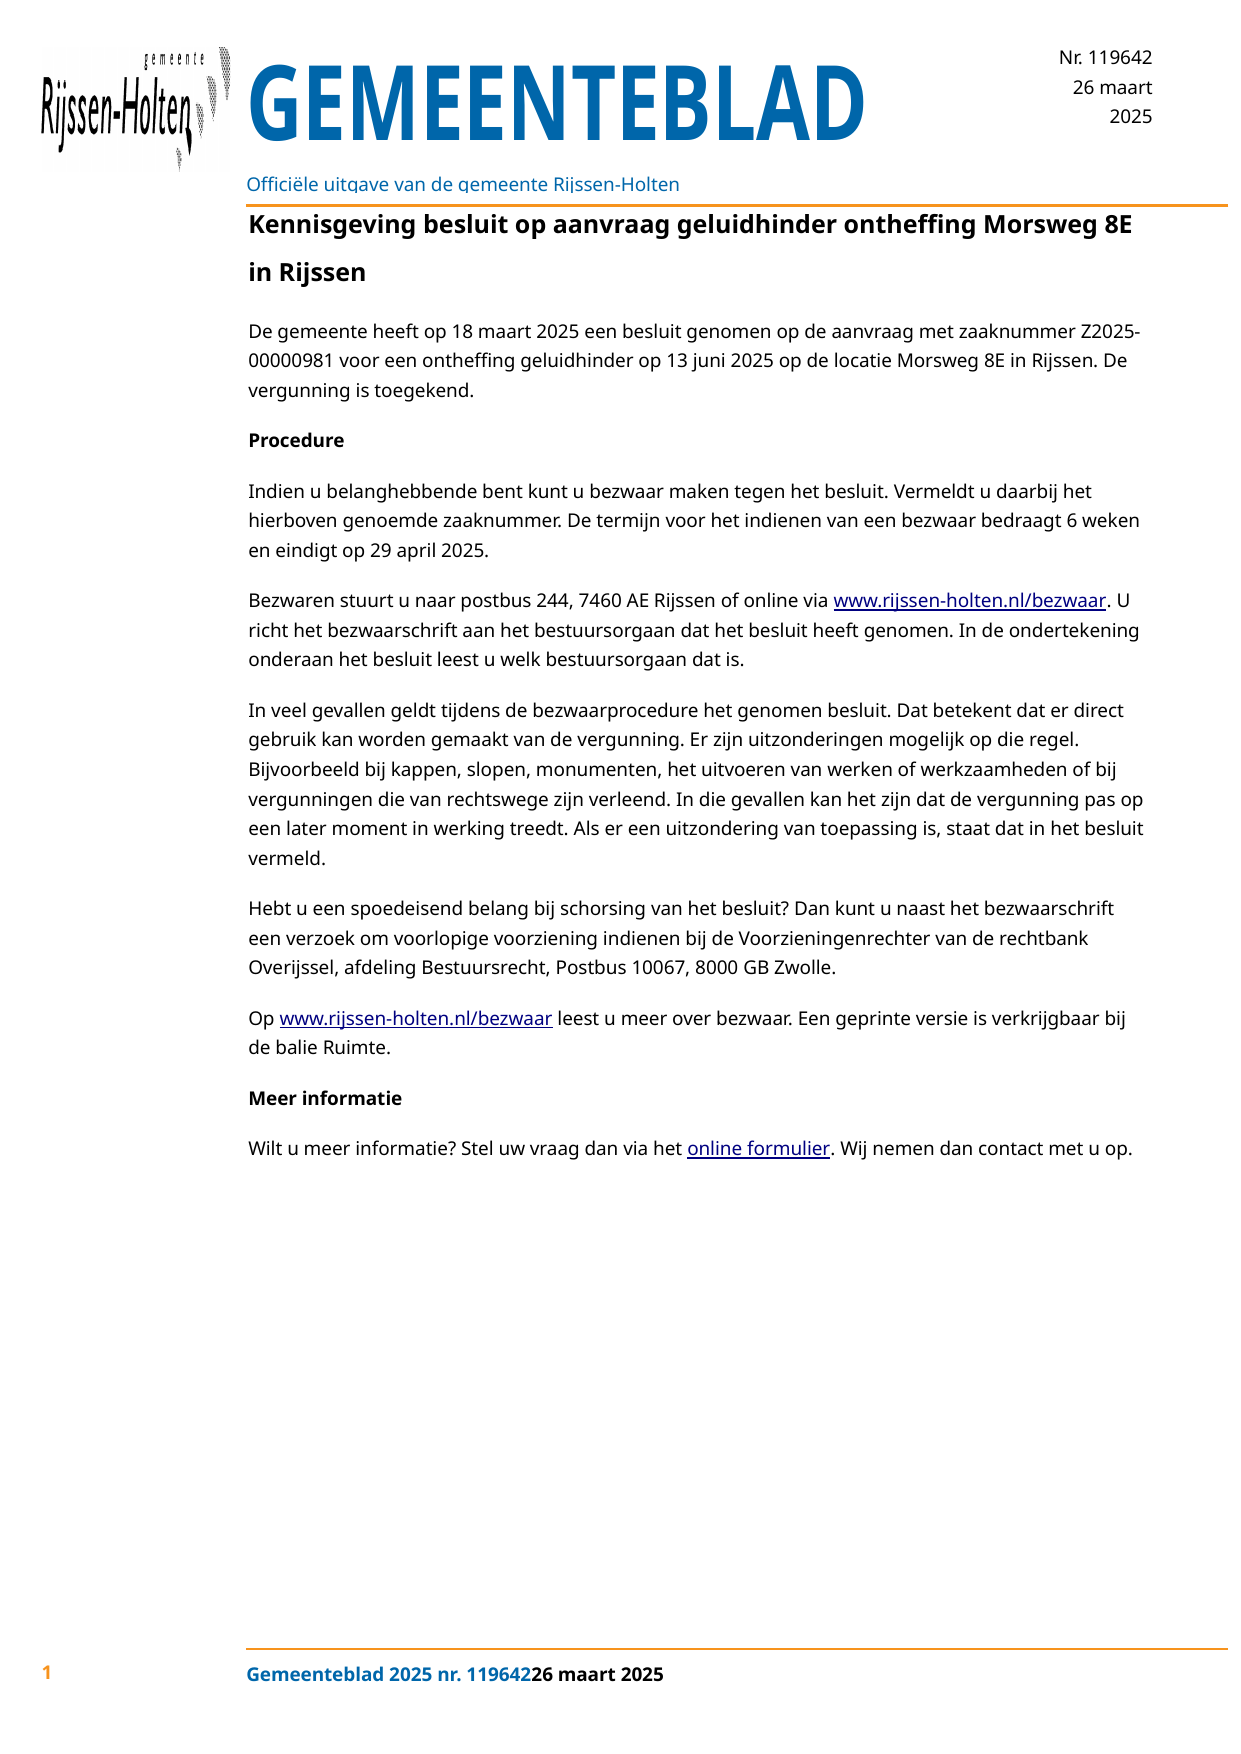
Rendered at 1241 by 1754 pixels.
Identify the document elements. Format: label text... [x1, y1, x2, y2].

text Meer informatie [248, 1085, 1152, 1111]
text Hebt u een spoedeisend belang bij schorsing van het besluit? Dan kunt u naast het bezwaarschrift een verzoek om voorlopige voorziening indienen bij de Voorzieningenrechter van de rechtbank Overijssel, afdeling Bestuursrecht, Postbus 10067, 8000 GB Zwolle. [248, 895, 1152, 980]
text De gemeente heeft op 18 maart 2025 een besluit genomen op de aanvraag met zaaknummer Z2025-00000981 voor een ontheffing geluidhinder op 13 juni 2025 op de locatie Morsweg 8E in Rijssen. De vergunning is toegekend. [248, 318, 1152, 403]
text Op www.rijssen-holten.nl/bezwaar leest u meer over bezwaar. Een geprinte versie is verkrijgbaar bij de balie Ruimte. [248, 1005, 1152, 1060]
text Kennisgeving besluit op aanvraag geluidhinder ontheffing Morsweg 8E in Rijssen [248, 207, 1152, 288]
picture [41, 47, 231, 172]
text In veel gevallen geldt tijdens de bezwaarprocedure het genomen besluit. Dat betekent dat er direct gebruik kan worden gemaakt van de vergunning. Er zijn uitzonderingen mogelijk op die regel. Bijvoorbeeld bij kappen, slopen, monumenten, het uitvoeren van werken of werkzaamheden of bij vergunningen die van rechtswege zijn verleend. In die gevallen kan het zijn dat de vergunning pas op een later moment in werking treedt. Als er een uitzondering van toepassing is, staat dat in het besluit vermeld. [248, 697, 1152, 871]
text Procedure [248, 427, 1152, 453]
text Indien u belanghebbende bent kunt u bezwaar maken tegen het besluit. Vermeldt u daarbij het hierboven genoemde zaaknummer. De termijn voor het indienen van een bezwaar bedraagt 6 weken en eindigt op 29 april 2025. [248, 478, 1152, 563]
text Wilt u meer informatie? Stel uw vraag dan via het online formulier. Wij nemen dan contact met u op. [248, 1135, 1152, 1161]
text Bezwaren stuurt u naar postbus 244, 7460 AE Rijssen of online via www.rijssen-holten.nl/bezwaar. U richt het bezwaarschrift aan het bestuursorgaan dat het besluit heeft genomen. In de ondertekening onderaan het besluit leest u welk bestuursorgaan dat is. [248, 587, 1152, 672]
